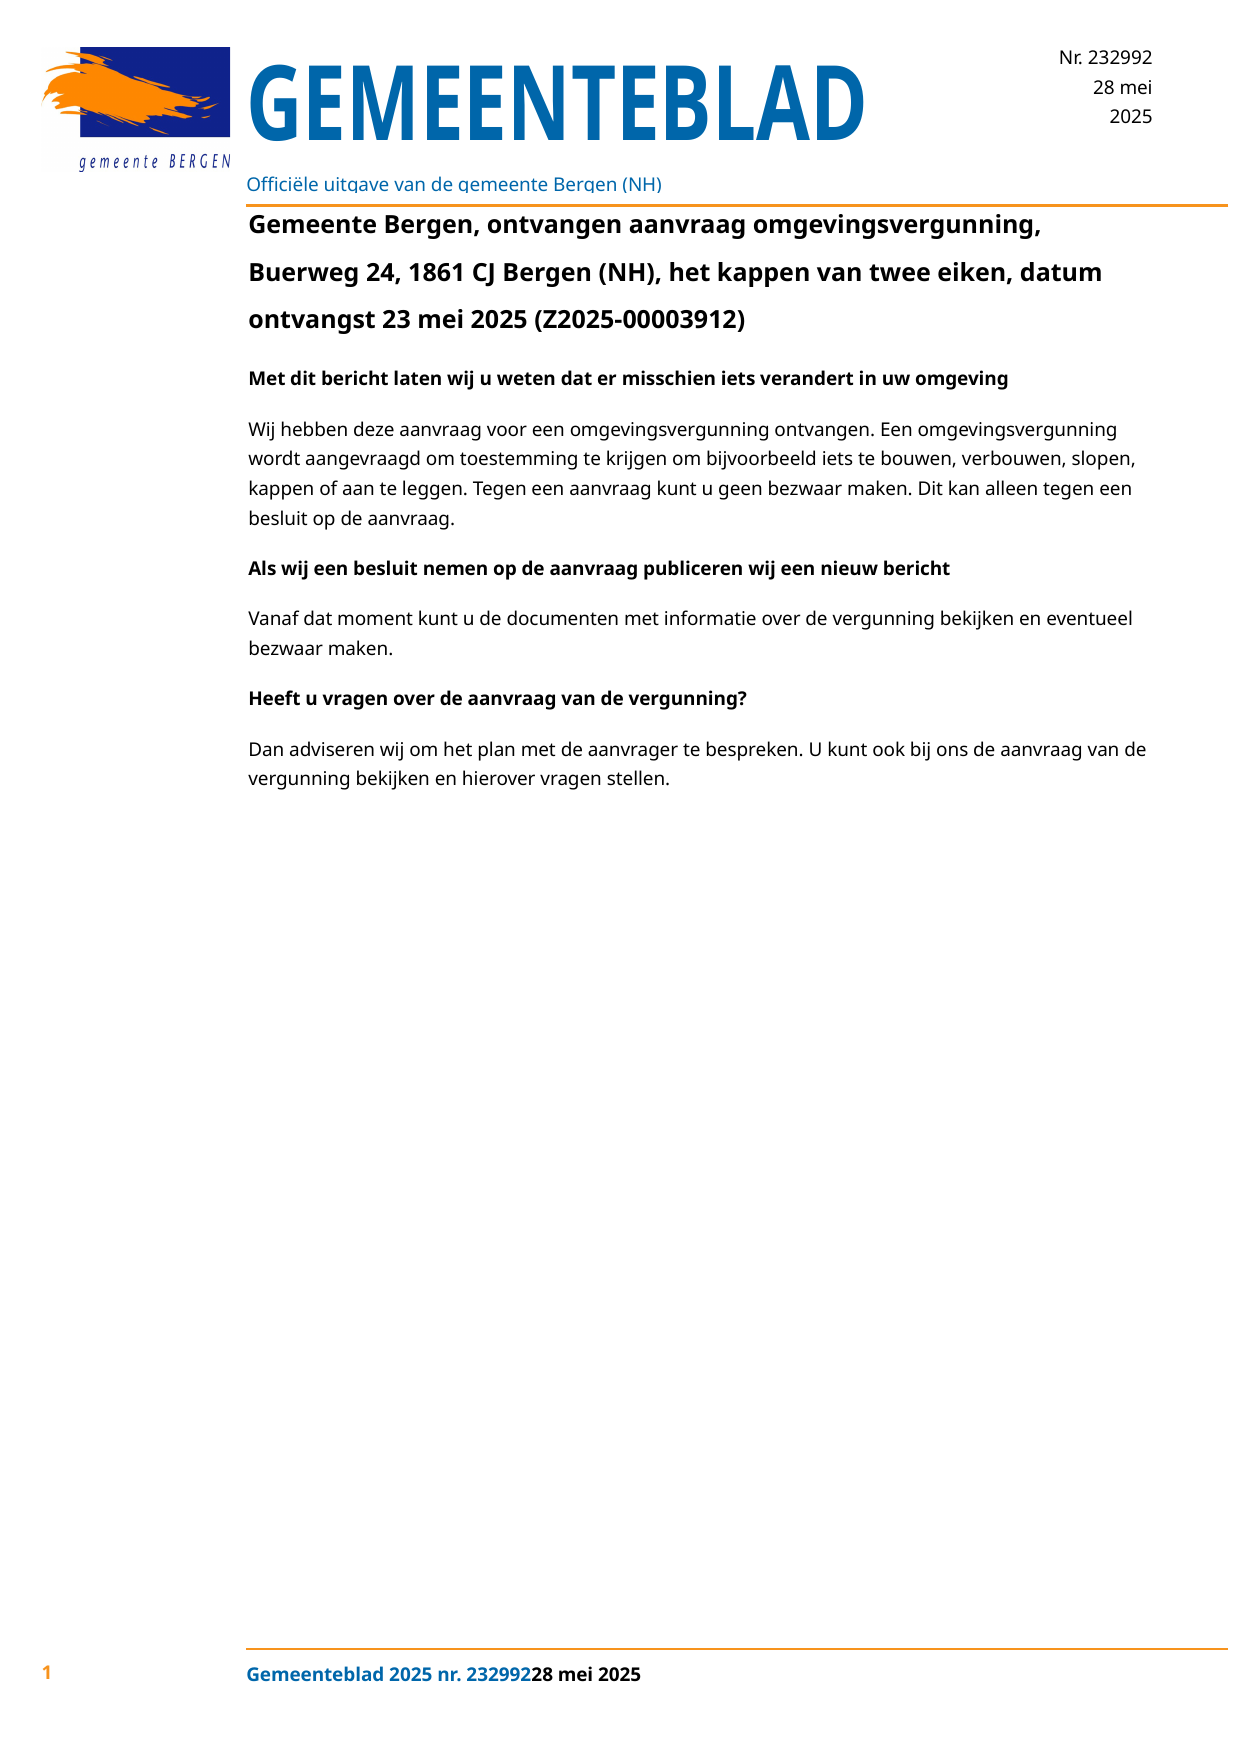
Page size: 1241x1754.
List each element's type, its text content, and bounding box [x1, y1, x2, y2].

text Vanaf dat moment kunt u de documenten met informatie over de vergunning bekijken en eventueel bezwaar maken. [248, 606, 1152, 661]
text Dan adviseren wij om het plan met de aanvrager te bespreken. U kunt ook bij ons de aanvraag van de vergunning bekijken en hierover vragen stellen. [248, 736, 1152, 791]
picture [41, 47, 231, 172]
text Als wij een besluit nemen op de aanvraag publiceren wij een nieuw bericht [248, 555, 1152, 581]
text Heeft u vragen over de aanvraag van de vergunning? [248, 686, 1152, 711]
text Wij hebben deze aanvraag voor een omgevingsvergunning ontvangen. Een omgevingsvergunning wordt aangevraagd om toestemming te krijgen om bijvoorbeeld iets te bouwen, verbouwen, slopen, kappen of aan te leggen. Tegen een aanvraag kunt u geen bezwaar maken. Dit kan alleen tegen een besluit op de aanvraag. [248, 416, 1152, 530]
text Gemeente Bergen, ontvangen aanvraag omgevingsvergunning, Buerweg 24, 1861 CJ Bergen (NH), het kappen van twee eiken, datum ontvangst 23 mei 2025 (Z2025-00003912) [248, 207, 1152, 336]
text Met dit bericht laten wij u weten dat er misschien iets verandert in uw omgeving [248, 366, 1152, 391]
